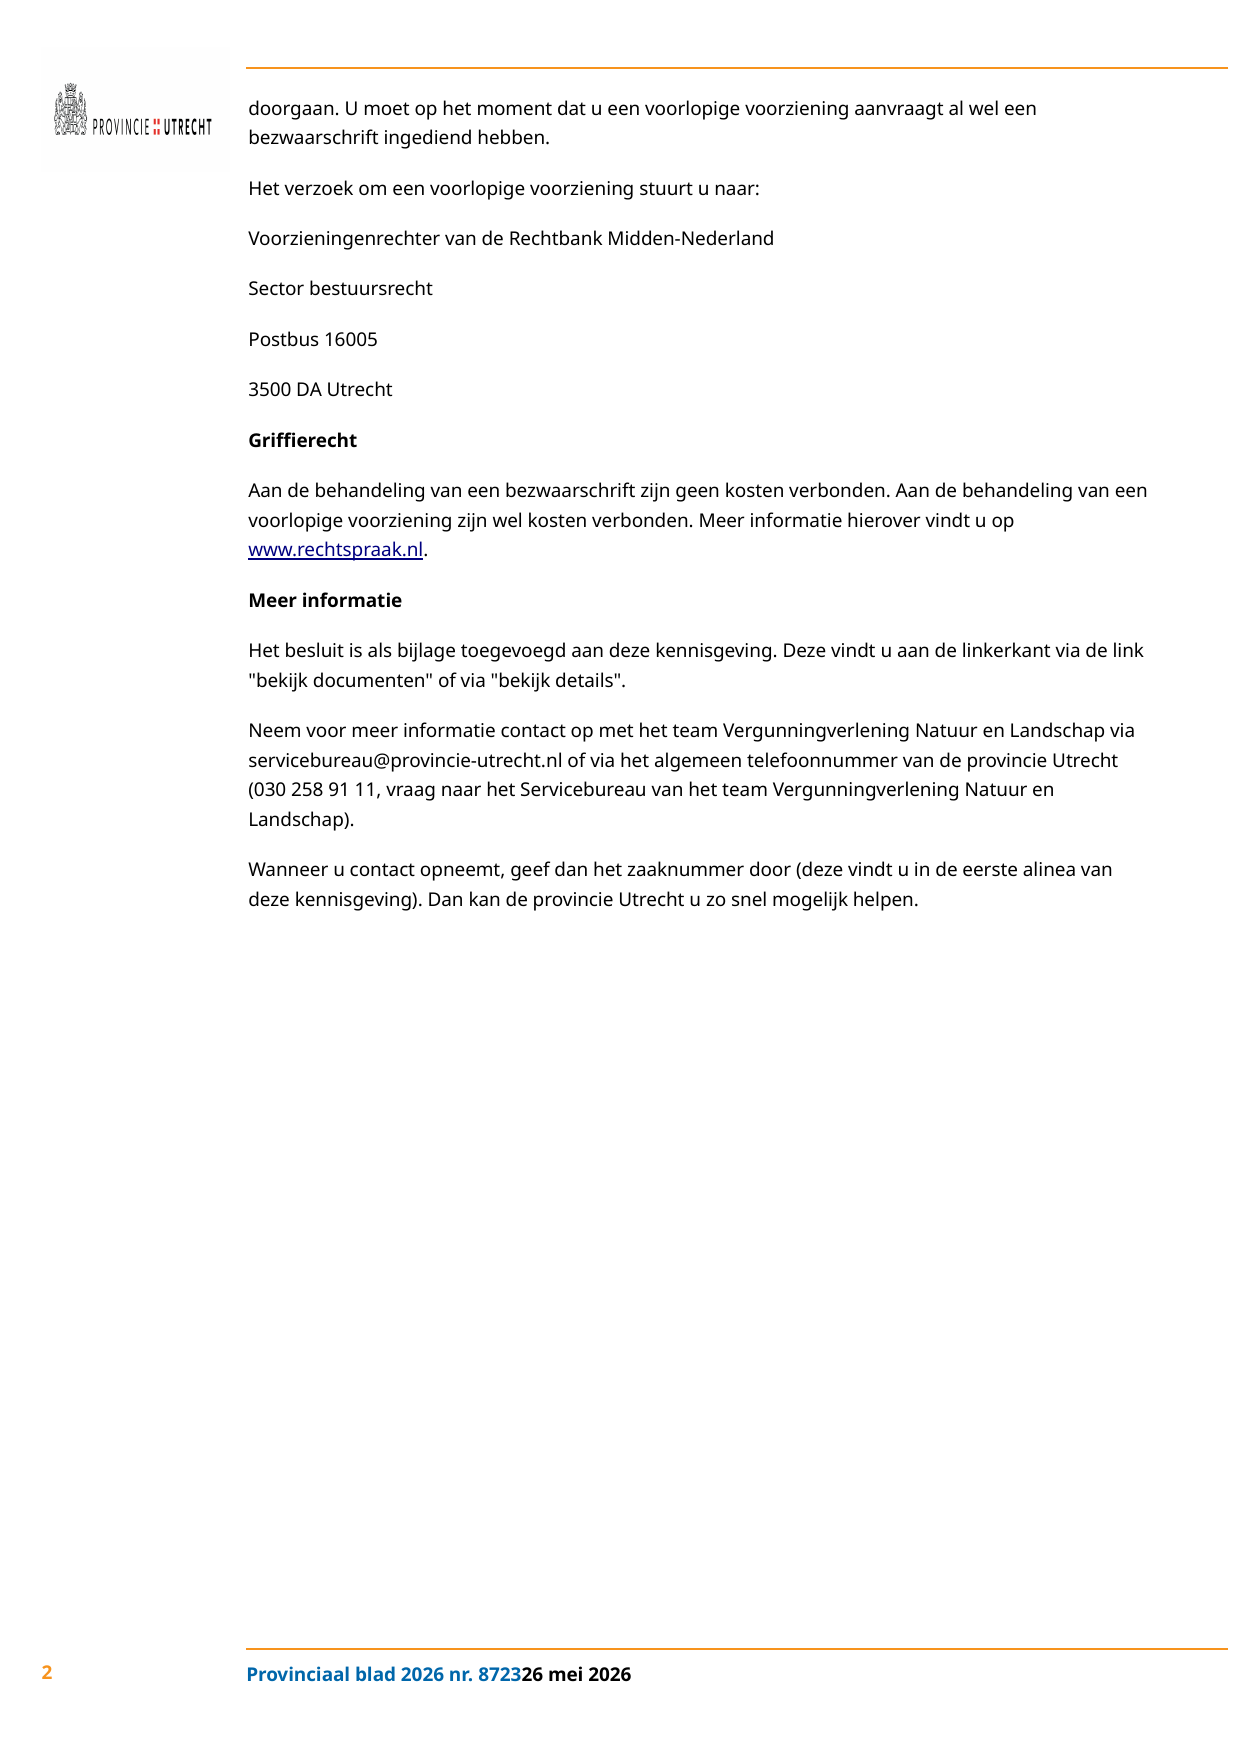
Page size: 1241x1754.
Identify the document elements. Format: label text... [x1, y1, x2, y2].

text Neem voor meer informatie contact op met het team Vergunningverlening Natuur en Landschap via servicebureau@provincie-utrecht.nl of via het algemeen telefoonnummer van de provincie Utrecht (030 258 91 11, vraag naar het Servicebureau van het team Vergunningverlening Natuur en Landschap). [248, 717, 1152, 832]
text Wanneer u contact opneemt, geef dan het zaaknummer door (deze vindt u in de eerste alinea van deze kennisgeving). Dan kan de provincie Utrecht u zo snel mogelijk helpen. [248, 856, 1152, 912]
text Het besluit is als bijlage toegevoegd aan deze kennisgeving. Deze vindt u aan de linkerkant via de link "bekijk documenten" of via "bekijk details". [248, 637, 1152, 693]
text doorgaan. U moet op het moment dat u een voorlopige voorziening aanvraagt al wel een bezwaarschrift ingediend hebben. [248, 95, 1152, 150]
text Het verzoek om een voorlopige voorziening stuurt u naar: [248, 175, 1152, 201]
picture [41, 47, 231, 172]
text Postbus 16005 [248, 326, 1152, 352]
text Sector bestuursrecht [248, 276, 1152, 301]
text Voorzieningenrechter van de Rechtbank Midden-Nederland [248, 225, 1152, 251]
text Aan de behandeling van een bezwaarschrift zijn geen kosten verbonden. Aan de behandeling van een voorlopige voorziening zijn wel kosten verbonden. Meer informatie hierover vindt u op www.rechtspraak.nl. [248, 477, 1152, 562]
text Griffierecht [248, 427, 1152, 453]
text Meer informatie [248, 587, 1152, 613]
text 3500 DA Utrecht [248, 376, 1152, 402]
